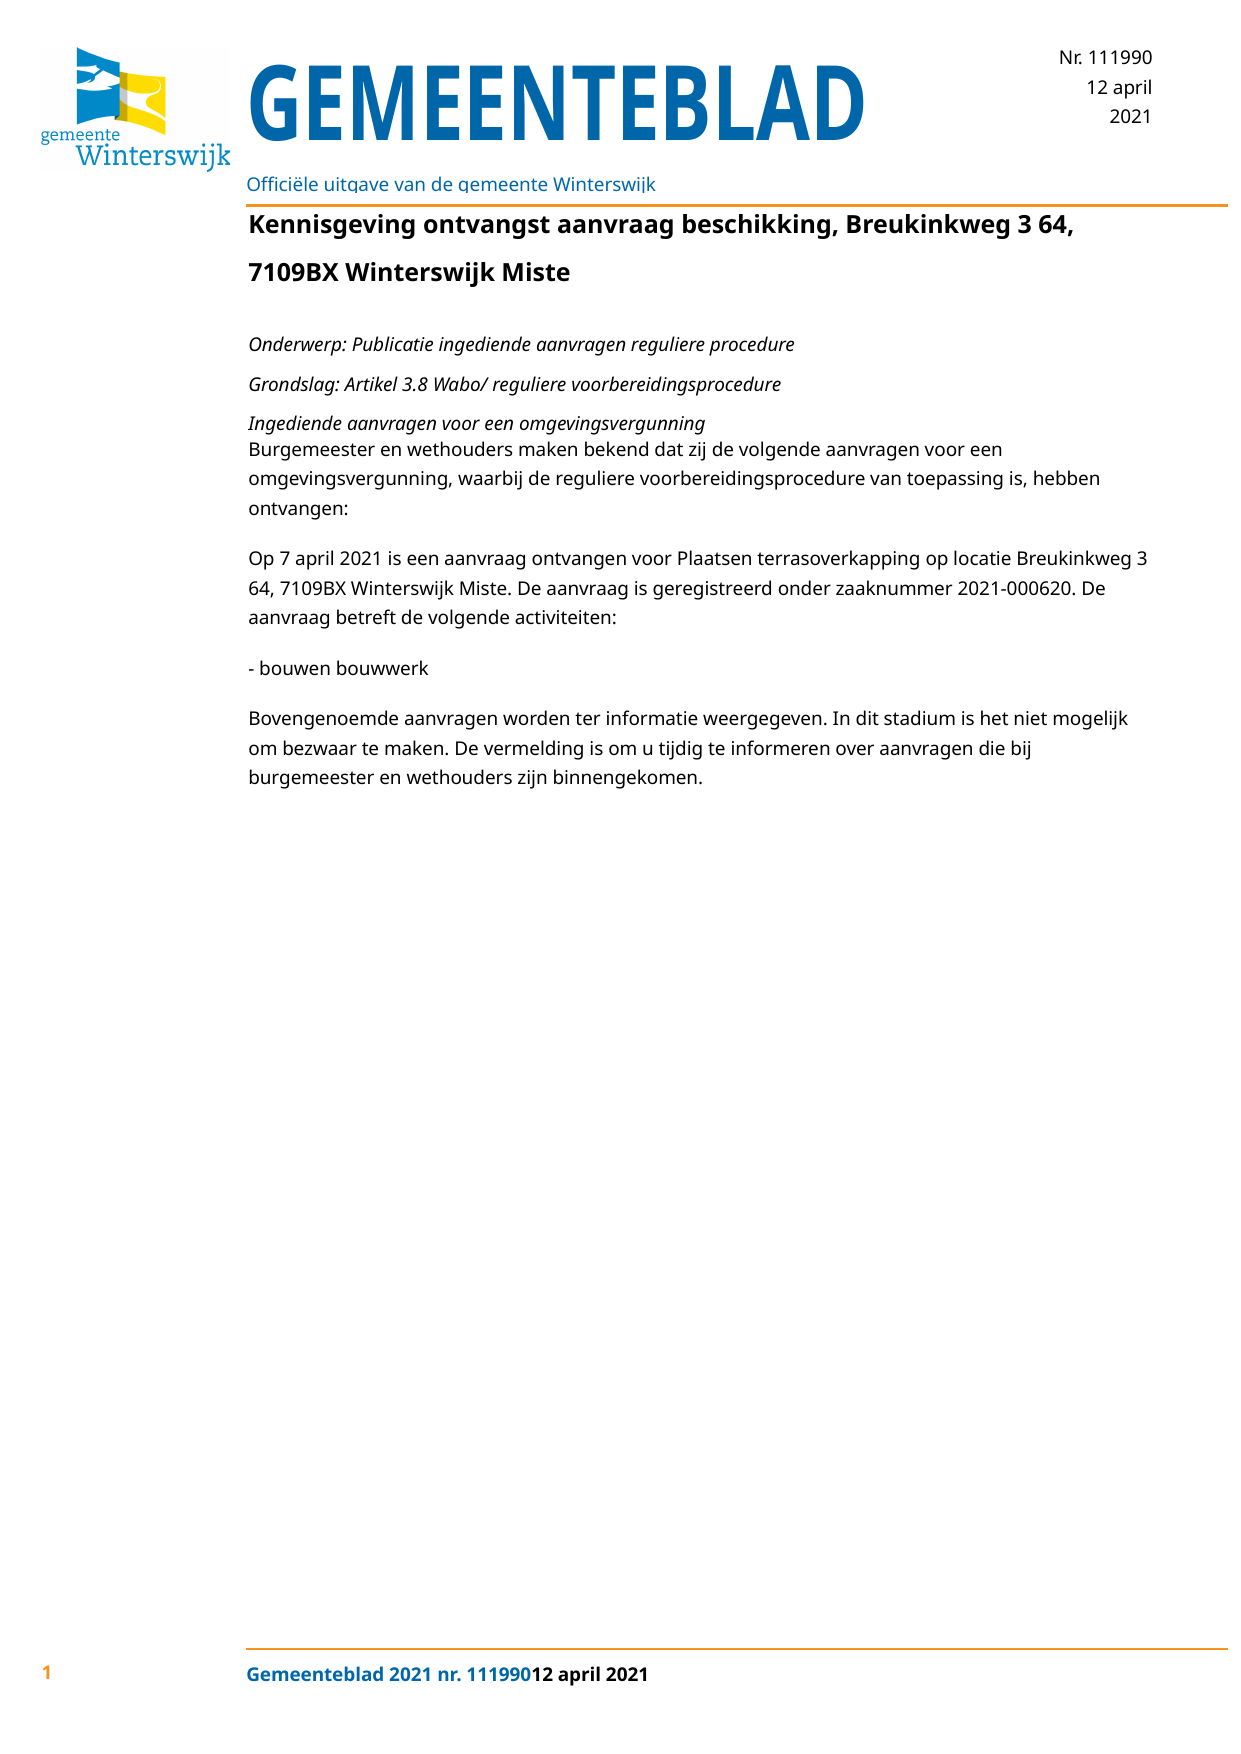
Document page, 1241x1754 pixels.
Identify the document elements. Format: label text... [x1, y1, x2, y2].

text - bouwen bouwwerk [248, 655, 1152, 681]
text Kennisgeving ontvangst aanvraag beschikking, Breukinkweg 3 64, 7109BX Winterswijk Miste [248, 207, 1152, 288]
text Ingediende aanvragen voor een omgevingsvergunning [248, 410, 1152, 436]
text Onderwerp: Publicatie ingediende aanvragen reguliere procedure [248, 331, 1152, 357]
picture [41, 47, 231, 172]
text Grondslag: Artikel 3.8 Wabo/ reguliere voorbereidingsprocedure [248, 371, 1152, 396]
text Op 7 april 2021 is een aanvraag ontvangen voor Plaatsen terrasoverkapping op locatie Breukinkweg 3 64, 7109BX Winterswijk Miste. De aanvraag is geregistreerd onder zaaknummer 2021-000620. De aanvraag betreft de volgende activiteiten: [248, 545, 1152, 630]
text Bovengenoemde aanvragen worden ter informatie weergegeven. In dit stadium is het niet mogelijk om bezwaar te maken. De vermelding is om u tijdig te informeren over aanvragen die bij burgemeester en wethouders zijn binnengekomen. [248, 705, 1152, 790]
text Burgemeester en wethouders maken bekend dat zij de volgende aanvragen voor een omgevingsvergunning, waarbij de reguliere voorbereidingsprocedure van toepassing is, hebben ontvangen: [248, 436, 1152, 521]
picture [225, 153, 231, 162]
